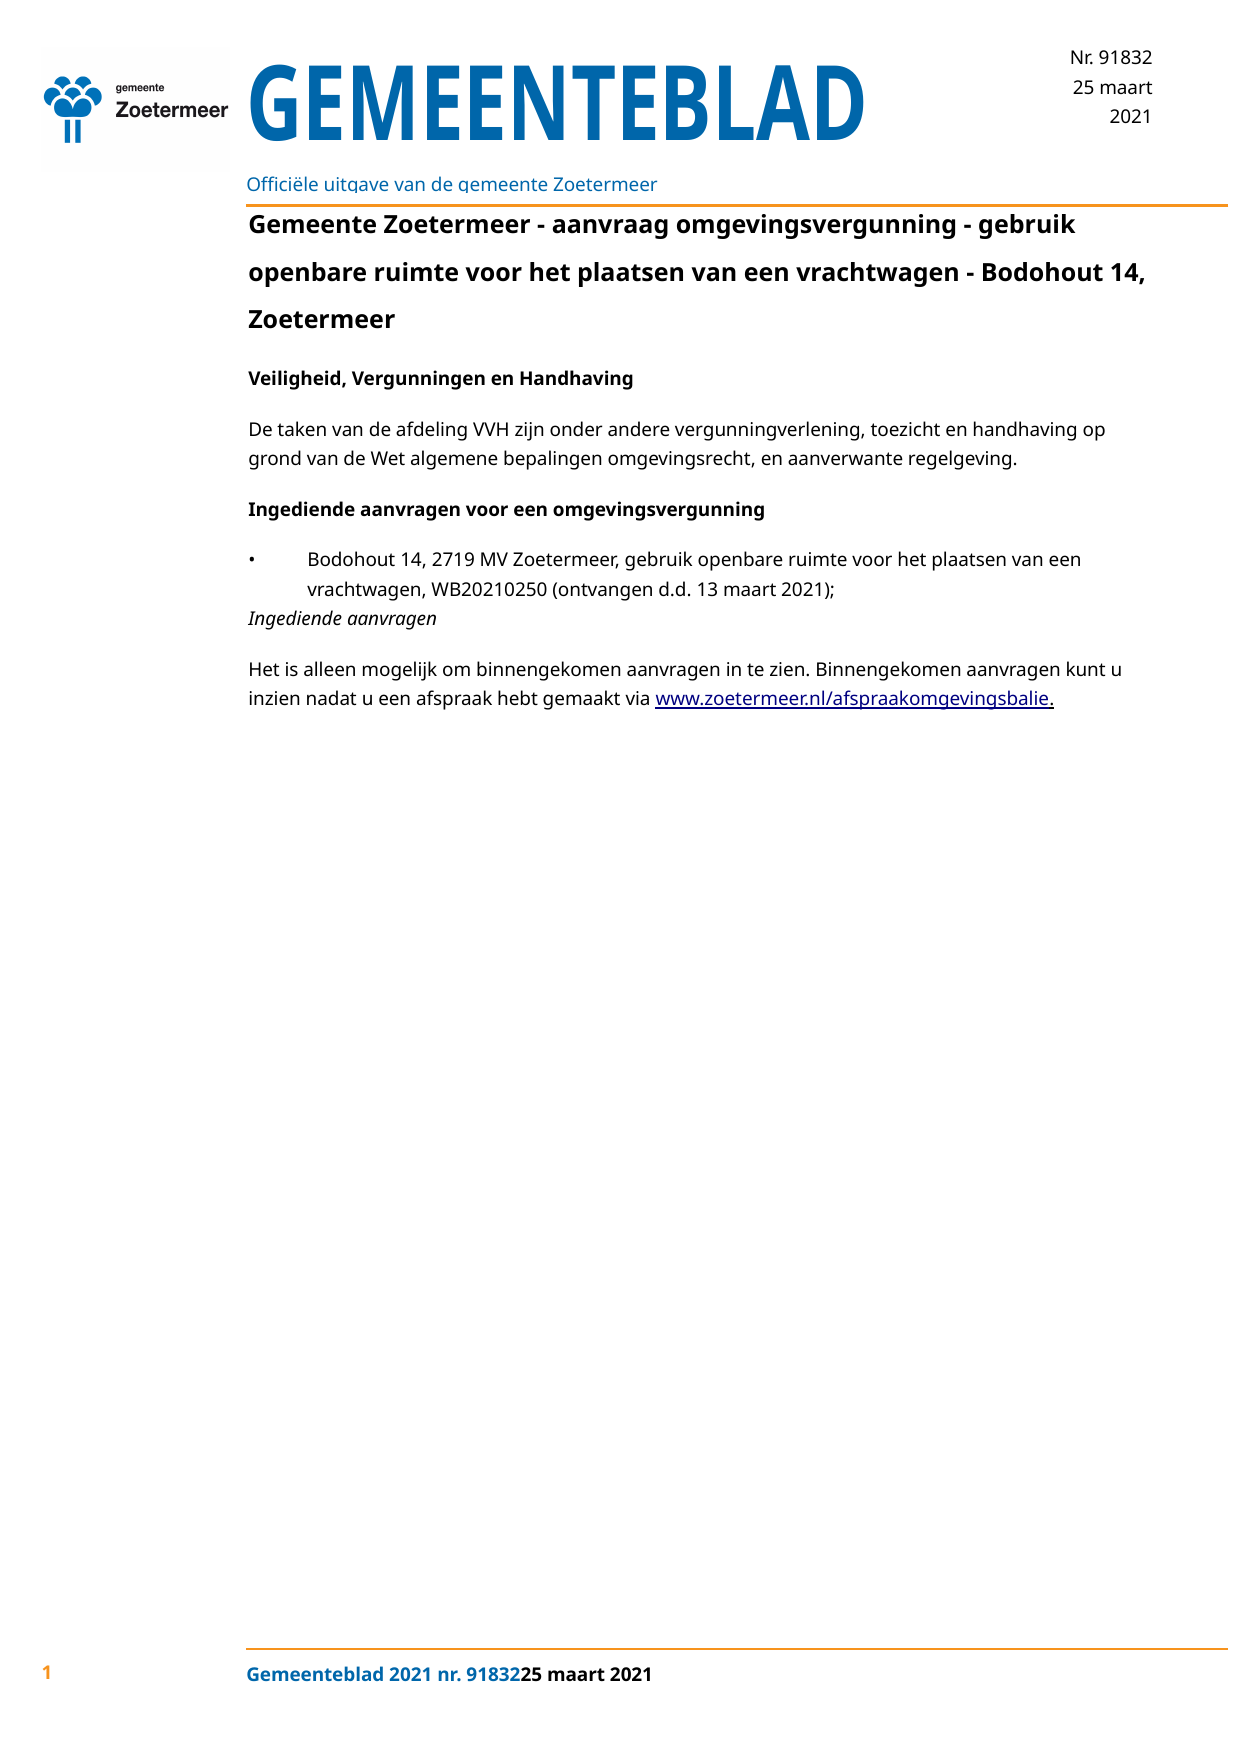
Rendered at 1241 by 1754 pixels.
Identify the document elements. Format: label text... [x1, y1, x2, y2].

list Bodohout 14, 2719 MV Zoetermeer, gebruik openbare ruimte voor het plaatsen van een vrachtwagen, WB20210250 (ontvangen d.d. 13 maart 2021); [248, 546, 1152, 602]
text Het is alleen mogelijk om binnengekomen aanvragen in te zien. Binnengekomen aanvragen kunt u inzien nadat u een afspraak hebt gemaakt via www.zoetermeer.nl/afspraakomgevingsbalie. [248, 656, 1152, 711]
text Ingediende aanvragen [248, 606, 1152, 631]
picture [41, 47, 231, 172]
text Veiligheid, Vergunningen en Handhaving [248, 366, 1152, 391]
text Gemeente Zoetermeer - aanvraag omgevingsvergunning - gebruik openbare ruimte voor het plaatsen van een vrachtwagen - Bodohout 14, Zoetermeer [248, 207, 1152, 336]
text Ingediende aanvragen voor een omgevingsvergunning [248, 496, 1152, 522]
text De taken van de afdeling VVH zijn onder andere vergunningverlening, toezicht en handhaving op grond van de Wet algemene bepalingen omgevingsrecht, en aanverwante regelgeving. [248, 416, 1152, 471]
